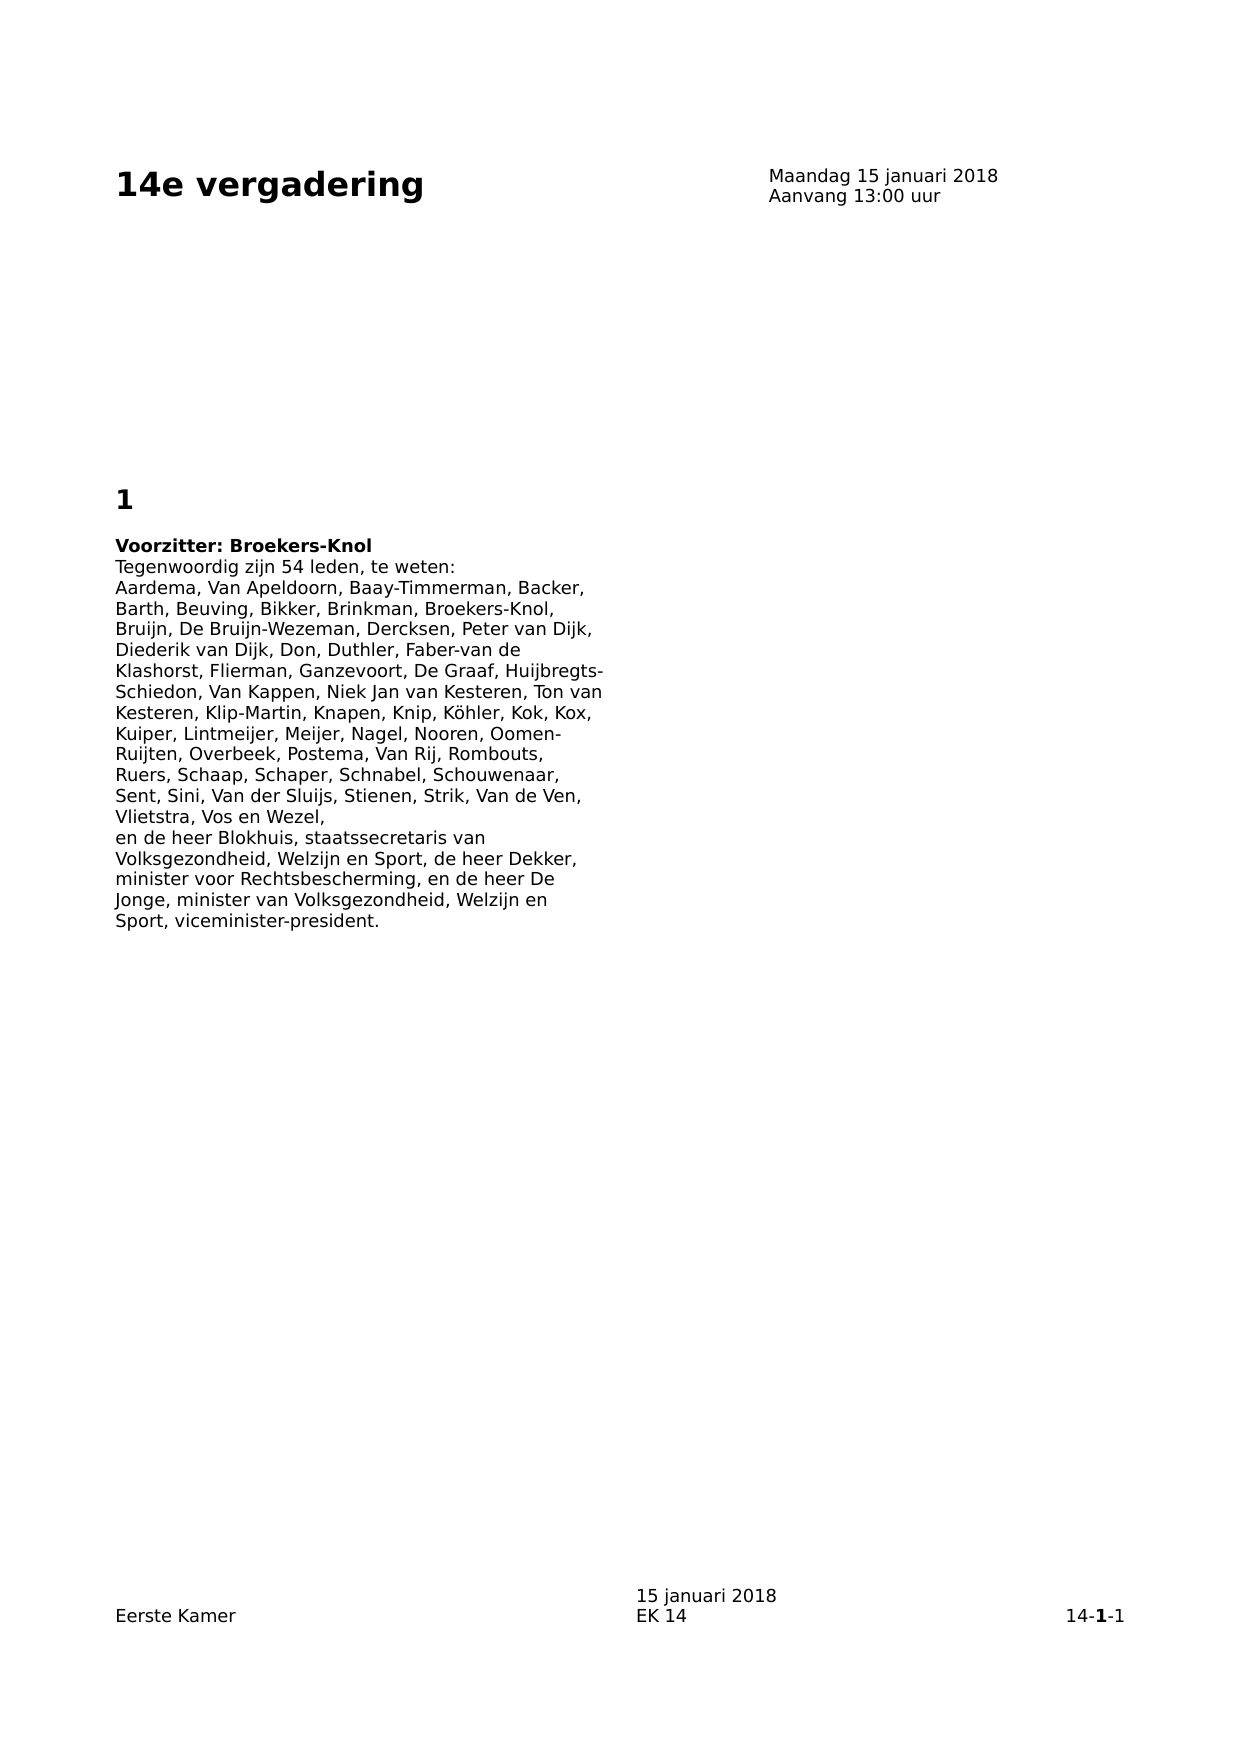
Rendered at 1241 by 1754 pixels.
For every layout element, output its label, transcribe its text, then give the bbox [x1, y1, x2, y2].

table_header Maandag 15 januari 2018 [769, 165, 1125, 186]
table_header 14e vergadering [115, 165, 768, 207]
text en de heer Blokhuis, staatssecretaris van Volksgezondheid, Welzijn en Sport, de heer Dekker, minister voor Rechtsbescherming, en de heer De Jonge, minister van Volksgezondheid, Welzijn en Sport, viceminister-president. [115, 827, 605, 932]
text Tegenwoordig zijn 54 leden, te weten: [115, 557, 605, 577]
text Aardema, Van Apeldoorn, Baay-Timmerman, Backer, Barth, Beuving, Bikker, Brinkman, Broekers-Knol, Bruijn, De Bruijn-Wezeman, Dercksen, Peter van Dijk, Diederik van Dijk, Don, Duthler, Faber-van de Klashorst, Flierman, Ganzevoort, De Graaf, Huijbregts-Schiedon, Van Kappen, Niek Jan van Kesteren, Ton van Kesteren, Klip-Martin, Knapen, Knip, Köhler, Kok, Kox, Kuiper, Lintmeijer, Meijer, Nagel, Nooren, Oomen-Ruijten, Overbeek, Postema, Van Rij, Rombouts, Ruers, Schaap, Schaper, Schnabel, Schouwenaar, Sent, Sini, Van der Sluijs, Stienen, Strik, Van de Ven, Vlietstra, Vos en Wezel, [115, 577, 605, 827]
text Voorzitter: Broekers-Knol [115, 536, 605, 557]
title 1 [115, 484, 605, 516]
table_cell Aanvang 13:00 uur [769, 186, 1125, 207]
